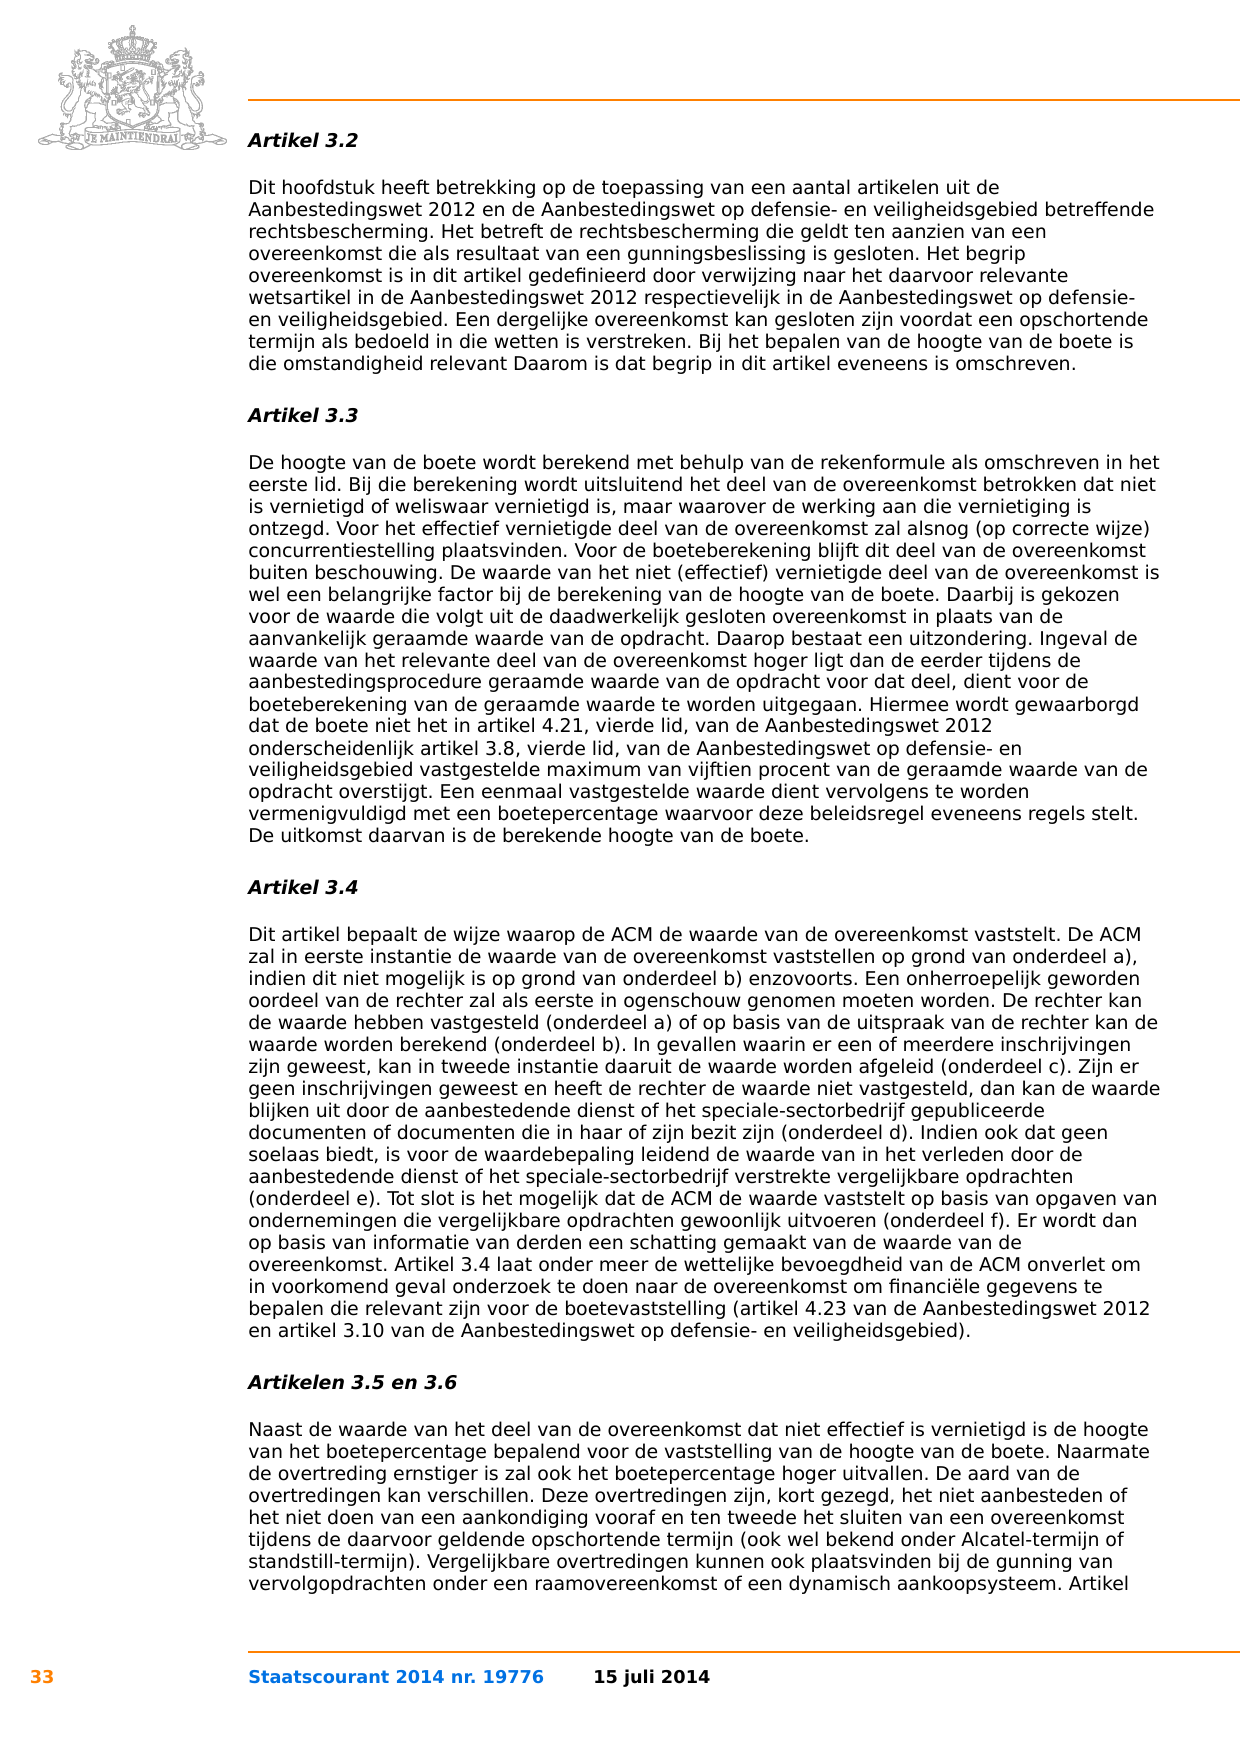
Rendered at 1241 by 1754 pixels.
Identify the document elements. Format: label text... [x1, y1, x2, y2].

subtitle Artikel 3.2 [248, 130, 1163, 152]
text Dit hoofdstuk heeft betrekking op de toepassing van een aantal artikelen uit de Aanbestedingswet 2012 en de Aanbestedingswet op defensie- en veiligheidsgebied betreffende rechtsbescherming. Het betreft de rechtsbescherming die geldt ten aanzien van een overeenkomst die als resultaat van een gunningsbeslissing is gesloten. Het begrip overeenkomst is in dit artikel gedefinieerd door verwijzing naar het daarvoor relevante wetsartikel in de Aanbestedingswet 2012 respectievelijk in de Aanbestedingswet op defensie- en veiligheidsgebied. Een dergelijke overeenkomst kan gesloten zijn voordat een opschortende termijn als bedoeld in die wetten is verstreken. Bij het bepalen van de hoogte van de boete is die omstandigheid relevant Daarom is dat begrip in dit artikel eveneens is omschreven. [248, 177, 1163, 375]
text Naast de waarde van het deel van de overeenkomst dat niet effectief is vernietigd is de hoogte van het boetepercentage bepalend voor de vaststelling van de hoogte van de boete. Naarmate de overtreding ernstiger is zal ook het boetepercentage hoger uitvallen. De aard van de overtredingen kan verschillen. Deze overtredingen zijn, kort gezegd, het niet aanbesteden of het niet doen van een aankondiging vooraf en ten tweede het sluiten van een overeenkomst tijdens de daarvoor geldende opschortende termijn (ook wel bekend onder Alcatel-termijn of standstill-termijn). Vergelijkbare overtredingen kunnen ook plaatsvinden bij de gunning van vervolgopdrachten onder een raamovereenkomst of een dynamisch aankoopsysteem. Artikel [248, 1419, 1163, 1595]
text De hoogte van de boete wordt berekend met behulp van de rekenformule als omschreven in het eerste lid. Bij die berekening wordt uitsluitend het deel van de overeenkomst betrokken dat niet is vernietigd of weliswaar vernietigd is, maar waarover de werking aan die vernietiging is ontzegd. Voor het effectief vernietigde deel van de overeenkomst zal alsnog (op correcte wijze) concurrentiestelling plaatsvinden. Voor de boeteberekening blijft dit deel van de overeenkomst buiten beschouwing. De waarde van het niet (effectief) vernietigde deel van de overeenkomst is wel een belangrijke factor bij de berekening van de hoogte van de boete. Daarbij is gekozen voor de waarde die volgt uit de daadwerkelijk gesloten overeenkomst in plaats van de aanvankelijk geraamde waarde van de opdracht. Daarop bestaat een uitzondering. Ingeval de waarde van het relevante deel van de overeenkomst hoger ligt dan de eerder tijdens de aanbestedingsprocedure geraamde waarde van de opdracht voor dat deel, dient voor de boeteberekening van de geraamde waarde te worden uitgegaan. Hiermee wordt gewaarborgd dat de boete niet het in artikel 4.21, vierde lid, van de Aanbestedingswet 2012 onderscheidenlijk artikel 3.8, vierde lid, van de Aanbestedingswet op defensie- en veiligheidsgebied vastgestelde maximum van vijftien procent van de geraamde waarde van de opdracht overstijgt. Een eenmaal vastgestelde waarde dient vervolgens te worden vermenigvuldigd met een boetepercentage waarvoor deze beleidsregel eveneens regels stelt. De uitkomst daarvan is de berekende hoogte van de boete. [248, 452, 1163, 847]
subtitle Artikel 3.4 [248, 877, 1163, 899]
text Dit artikel bepaalt de wijze waarop de ACM de waarde van de overeenkomst vaststelt. De ACM zal in eerste instantie de waarde van de overeenkomst vaststellen op grond van onderdeel a), indien dit niet mogelijk is op grond van onderdeel b) enzovoorts. Een onherroepelijk geworden oordeel van de rechter zal als eerste in ogenschouw genomen moeten worden. De rechter kan de waarde hebben vastgesteld (onderdeel a) of op basis van de uitspraak van de rechter kan de waarde worden berekend (onderdeel b). In gevallen waarin er een of meerdere inschrijvingen zijn geweest, kan in tweede instantie daaruit de waarde worden afgeleid (onderdeel c). Zijn er geen inschrijvingen geweest en heeft de rechter de waarde niet vastgesteld, dan kan de waarde blijken uit door de aanbestedende dienst of het speciale-sectorbedrijf gepubliceerde documenten of documenten die in haar of zijn bezit zijn (onderdeel d). Indien ook dat geen soelaas biedt, is voor de waardebepaling leidend de waarde van in het verleden door de aanbestedende dienst of het speciale-sectorbedrijf verstrekte vergelijkbare opdrachten (onderdeel e). Tot slot is het mogelijk dat de ACM de waarde vaststelt op basis van opgaven van ondernemingen die vergelijkbare opdrachten gewoonlijk uitvoeren (onderdeel f). Er wordt dan op basis van informatie van derden een schatting gemaakt van de waarde van de overeenkomst. Artikel 3.4 laat onder meer de wettelijke bevoegdheid van de ACM onverlet om in voorkomend geval onderzoek te doen naar de overeenkomst om financiële gegevens te bepalen die relevant zijn voor de boetevaststelling (artikel 4.23 van de Aanbestedingswet 2012 en artikel 3.10 van de Aanbestedingswet op defensie- en veiligheidsgebied). [248, 924, 1163, 1342]
subtitle Artikel 3.3 [248, 405, 1163, 427]
subtitle Artikelen 3.5 en 3.6 [248, 1372, 1163, 1394]
picture [38, 25, 227, 150]
